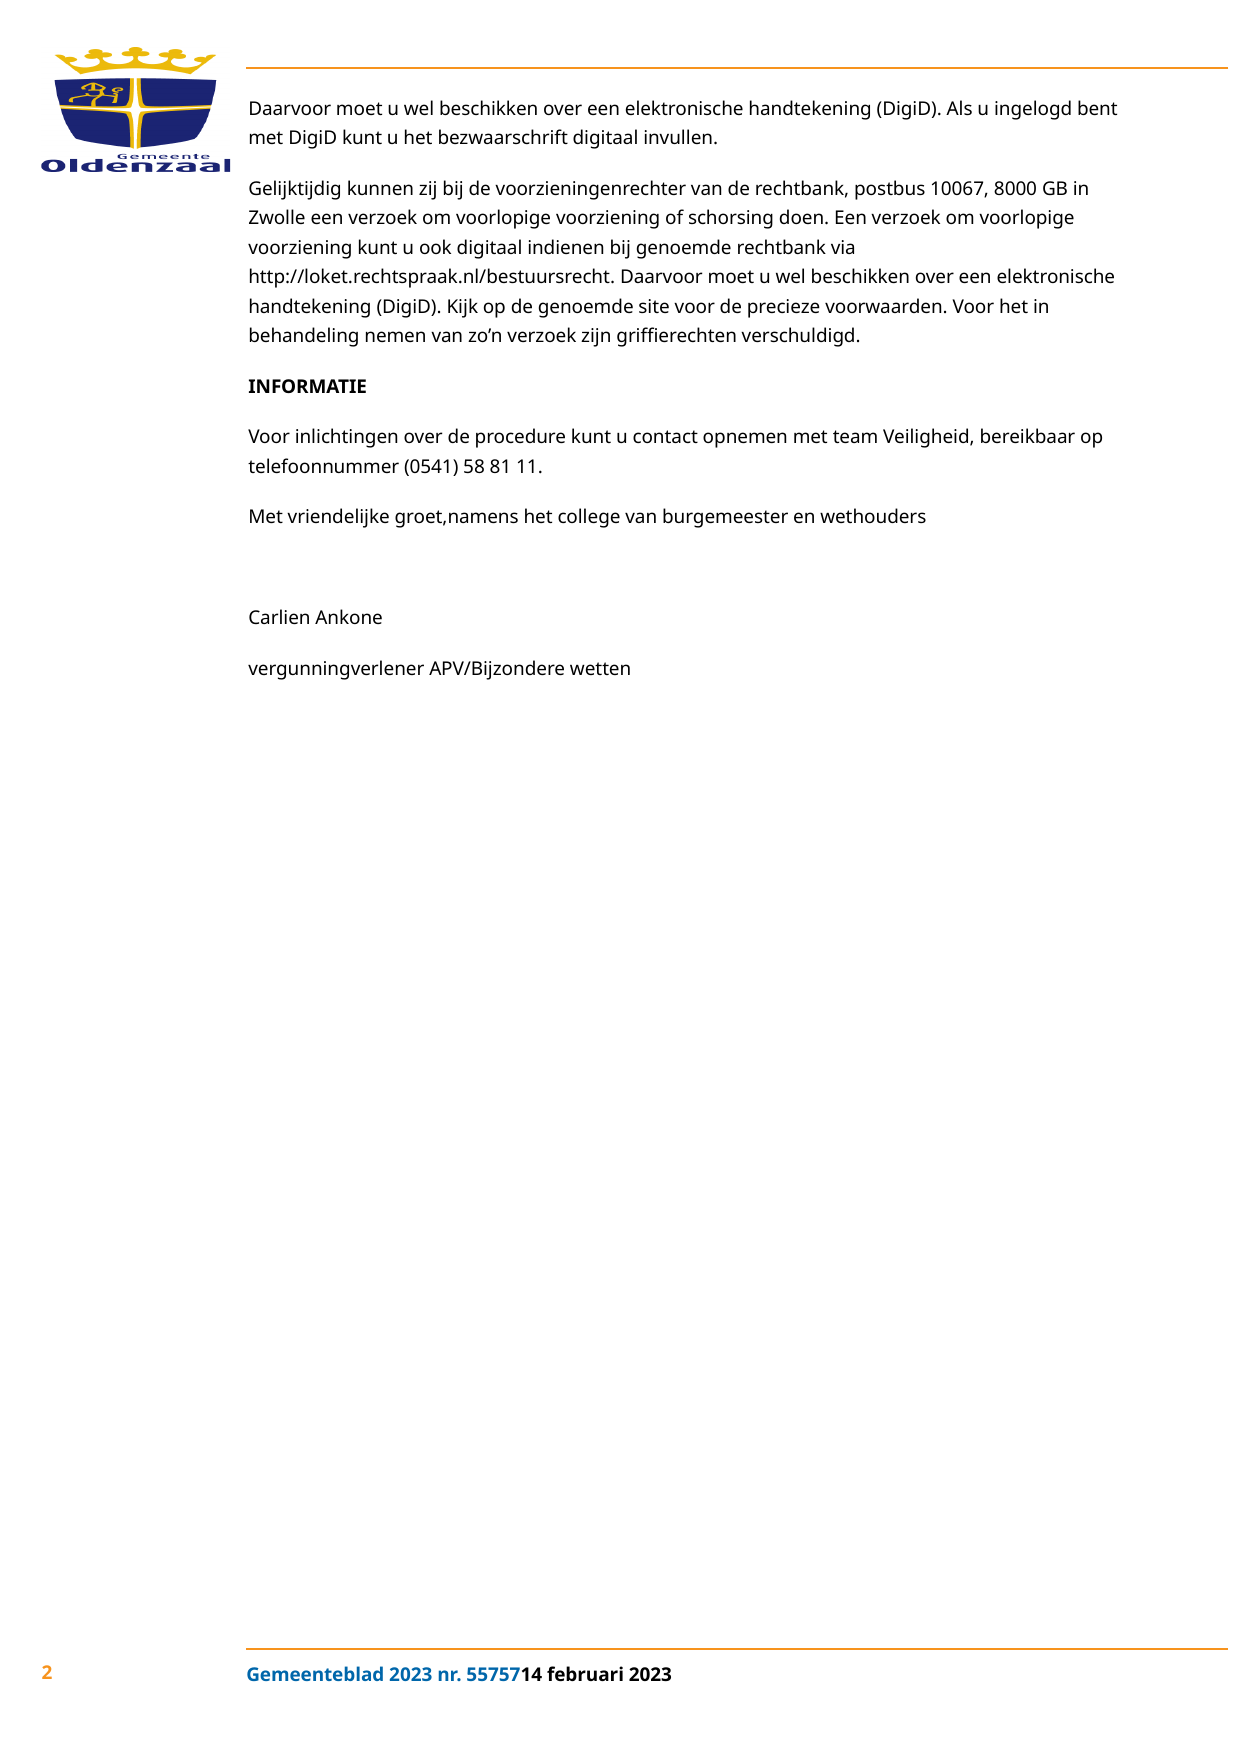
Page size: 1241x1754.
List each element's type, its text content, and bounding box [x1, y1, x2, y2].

text INFORMATIE [248, 373, 1152, 399]
text Voor inlichtingen over de procedure kunt u contact opnemen met team Veiligheid, bereikbaar op telefoonnummer (0541) 58 81 11. [248, 423, 1152, 479]
text Daarvoor moet u wel beschikken over een elektronische handtekening (DigiD). Als u ingelogd bent met DigiD kunt u het bezwaarschrift digitaal invullen. [248, 95, 1152, 150]
text Gelijktijdig kunnen zij bij de voorzieningenrechter van de rechtbank, postbus 10067, 8000 GB in Zwolle een verzoek om voorlopige voorziening of schorsing doen. Een verzoek om voorlopige voorziening kunt u ook digitaal indienen bij genoemde rechtbank via http://loket.rechtspraak.nl/bestuursrecht. Daarvoor moet u wel beschikken over een elektronische handtekening (DigiD). Kijk op de genoemde site voor de precieze voorwaarden. Voor het in behandeling nemen van zo’n verzoek zijn griffierechten verschuldigd. [248, 175, 1152, 348]
text Carlien Ankone [248, 604, 1152, 630]
text Met vriendelijke groet,namens het college van burgemeester en wethouders [248, 503, 1152, 529]
text vergunningverlener APV/Bijzondere wetten [248, 655, 1152, 681]
picture [41, 47, 231, 172]
